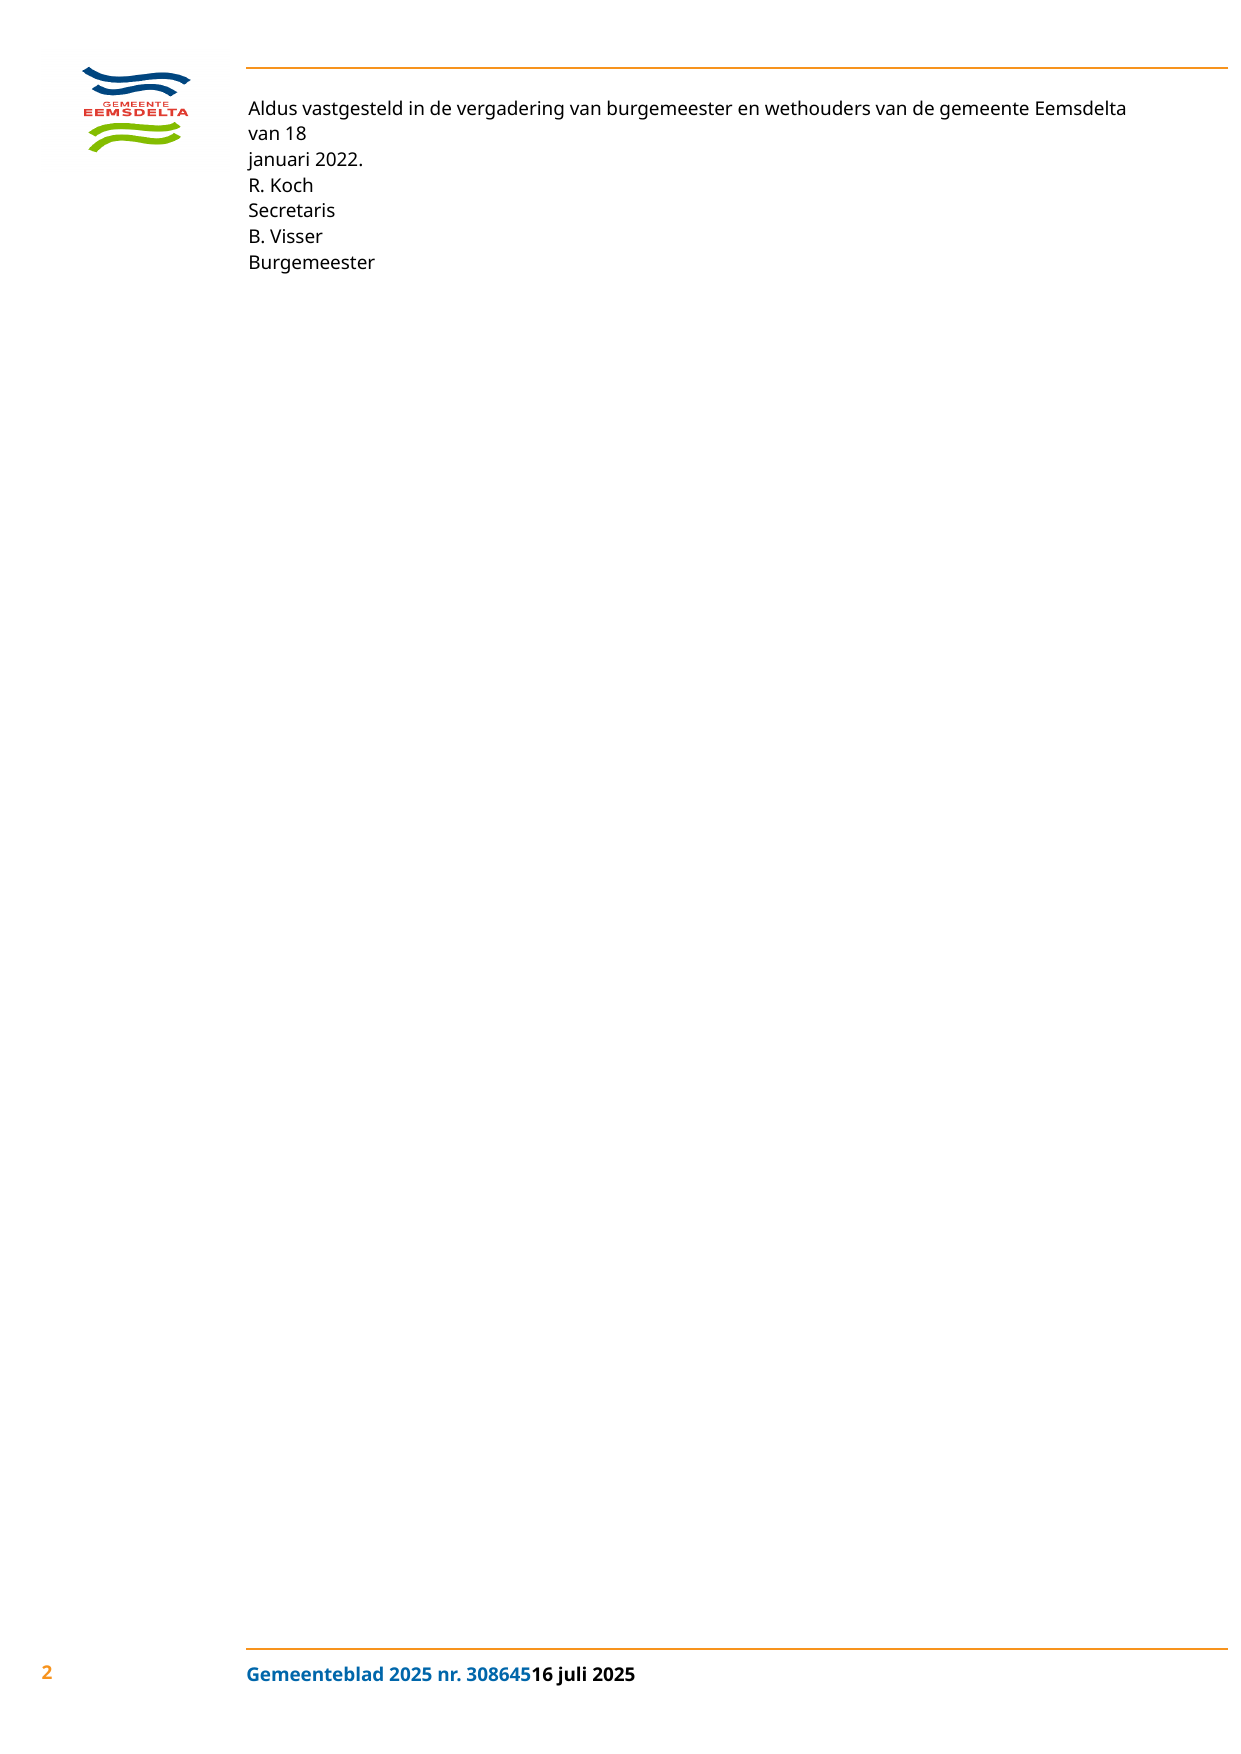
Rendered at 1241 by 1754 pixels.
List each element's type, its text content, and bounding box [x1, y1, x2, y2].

text Secretaris [248, 198, 1152, 223]
text Aldus vastgesteld in de vergadering van burgemeester en wethouders van de gemeente Eemsdelta van 18 [248, 95, 1152, 146]
picture [41, 47, 231, 172]
text januari 2022. [248, 146, 1152, 172]
text B. Visser [248, 223, 1152, 249]
text R. Koch [248, 172, 1152, 198]
text Burgemeester [248, 249, 1152, 275]
